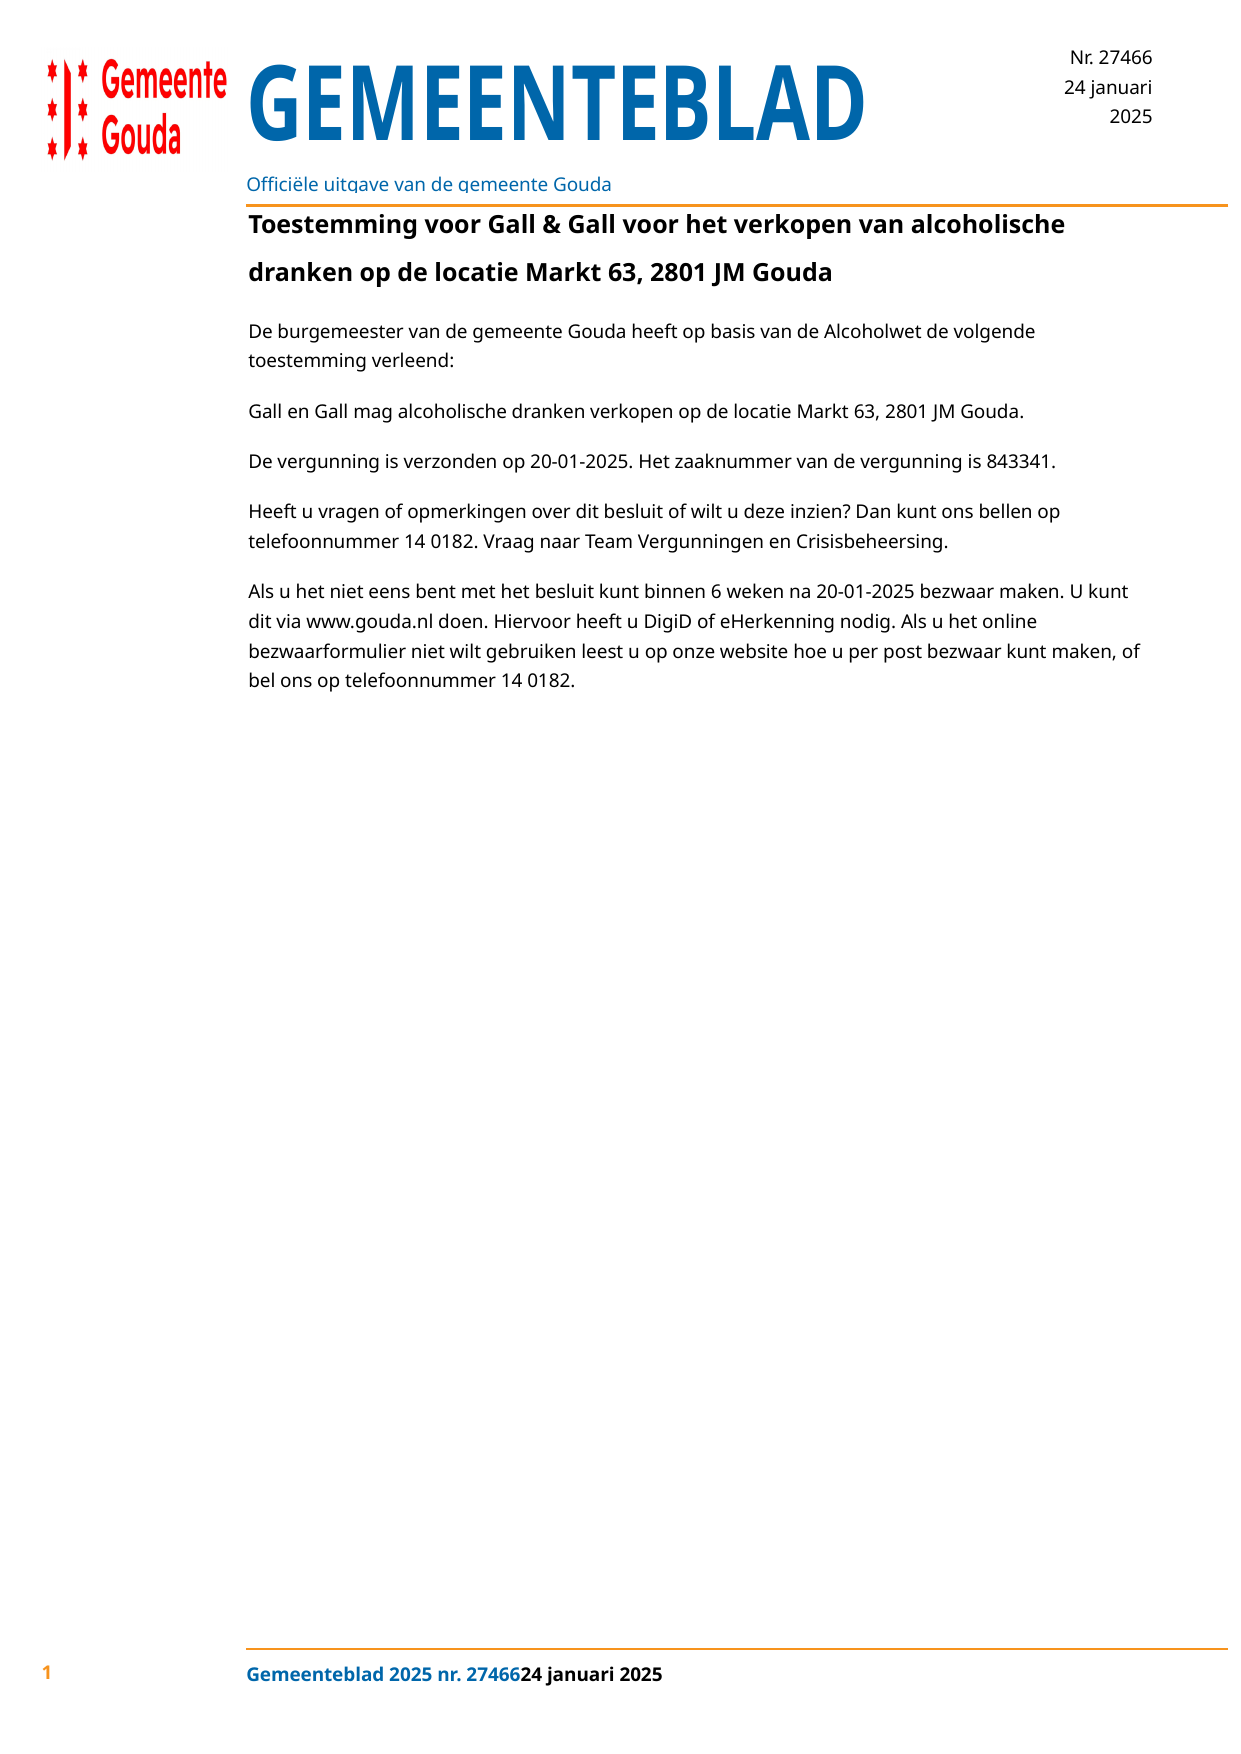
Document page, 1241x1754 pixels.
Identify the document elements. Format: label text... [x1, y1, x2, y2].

text De burgemeester van de gemeente Gouda heeft op basis van de Alcoholwet de volgende toestemming verleend: [248, 318, 1152, 373]
text Als u het niet eens bent met het besluit kunt binnen 6 weken na 20-01-2025 bezwaar maken. U kunt dit via www.gouda.nl doen. Hiervoor heeft u DigiD of eHerkenning nodig. Als u het online bezwaarformulier niet wilt gebruiken leest u op onze website hoe u per post bezwaar kunt maken, of bel ons op telefoonnummer 14 0182. [248, 579, 1152, 693]
text Heeft u vragen of opmerkingen over dit besluit of wilt u deze inzien? Dan kunt ons bellen op telefoonnummer 14 0182. Vraag naar Team Vergunningen en Crisisbeheersing. [248, 499, 1152, 554]
text Toestemming voor Gall & Gall voor het verkopen van alcoholische dranken op de locatie Markt 63, 2801 JM Gouda [248, 207, 1152, 288]
picture [41, 47, 231, 172]
text Gall en Gall mag alcoholische dranken verkopen op de locatie Markt 63, 2801 JM Gouda. [248, 398, 1152, 424]
text De vergunning is verzonden op 20-01-2025. Het zaaknummer van de vergunning is 843341. [248, 448, 1152, 474]
